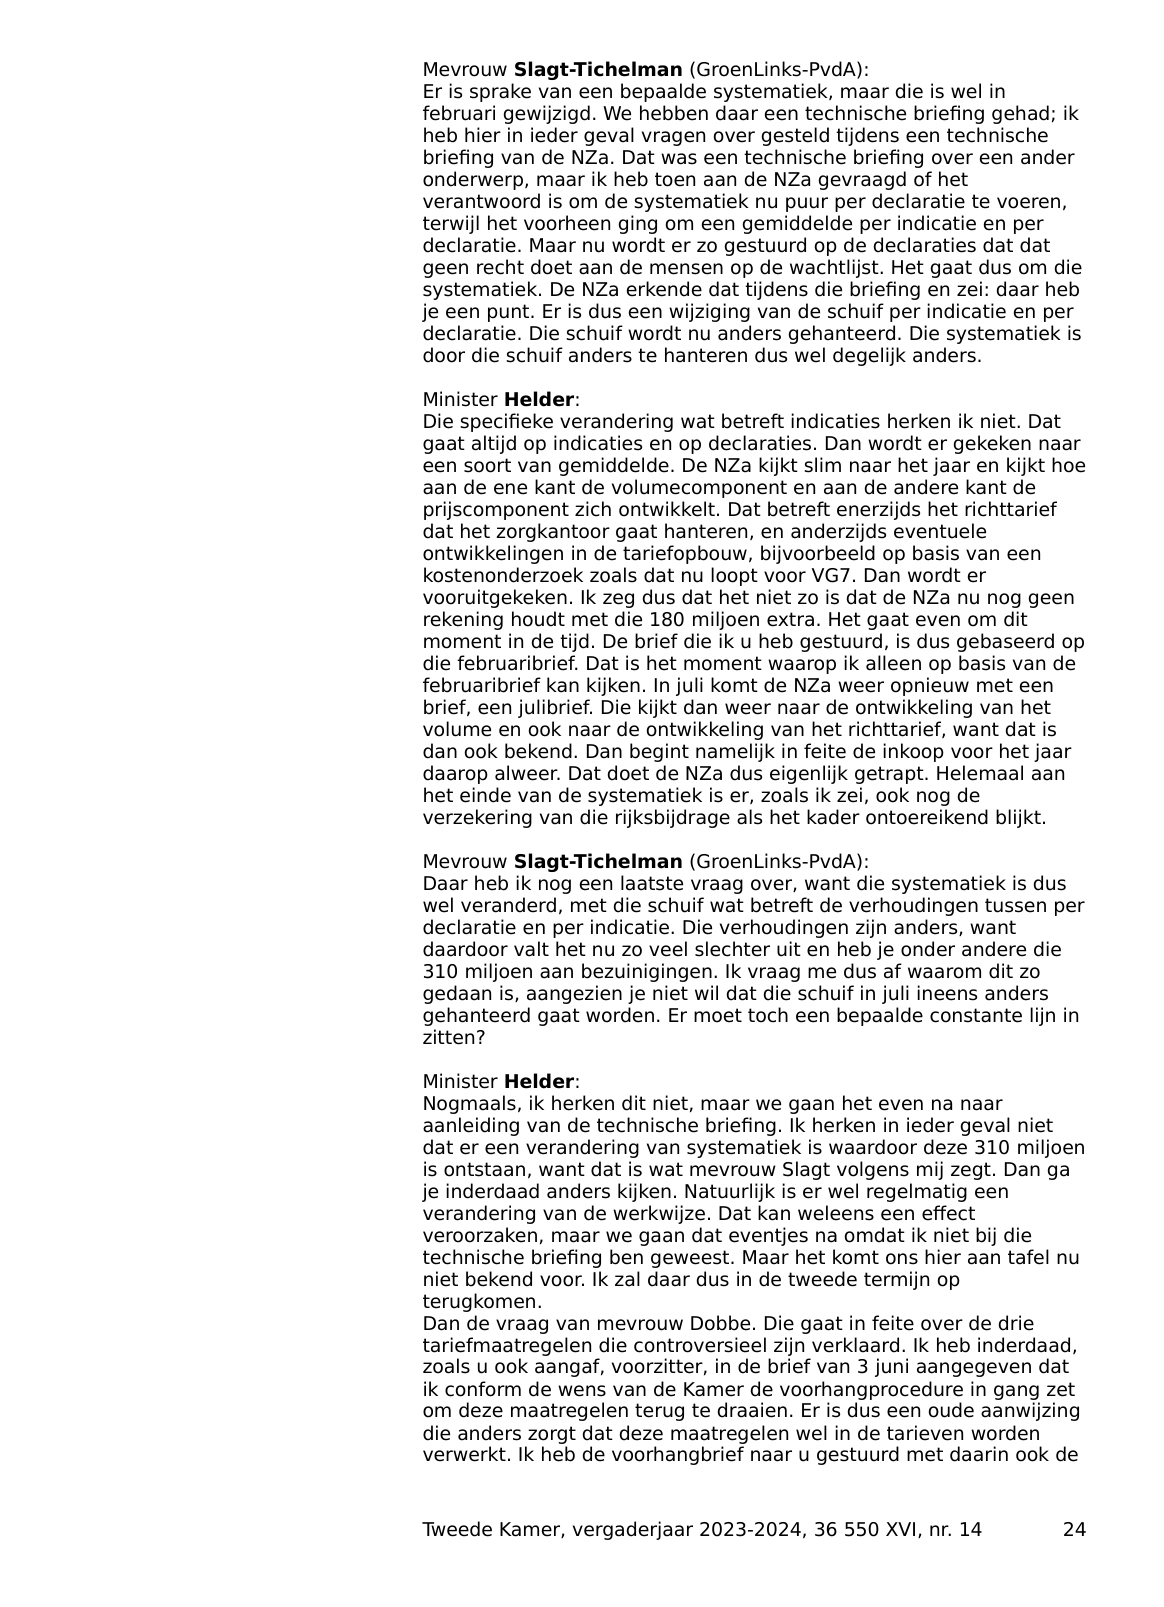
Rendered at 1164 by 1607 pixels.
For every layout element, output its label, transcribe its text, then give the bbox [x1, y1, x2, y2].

text Nogmaals, ik herken dit niet, maar we gaan het even na naar aanleiding van de technische briefing. Ik herken in ieder geval niet dat er een verandering van systematiek is waardoor deze 310 miljoen is ontstaan, want dat is wat mevrouw Slagt volgens mij zegt. Dan ga je inderdaad anders kijken. Natuurlijk is er wel regelmatig een verandering van de werkwijze. Dat kan weleens een effect veroorzaken, maar we gaan dat eventjes na omdat ik niet bij die technische briefing ben geweest. Maar het komt ons hier aan tafel nu niet bekend voor. Ik zal daar dus in de tweede termijn op terugkomen. [422, 1093, 1087, 1312]
text Minister Helder: [422, 389, 1087, 411]
text Mevrouw Slagt-Tichelman (GroenLinks-PvdA): [422, 851, 1087, 873]
text Minister Helder: [422, 1071, 1087, 1093]
text Die specifieke verandering wat betreft indicaties herken ik niet. Dat gaat altijd op indicaties en op declaraties. Dan wordt er gekeken naar een soort van gemiddelde. De NZa kijkt slim naar het jaar en kijkt hoe aan de ene kant de volumecomponent en aan de andere kant de prijscomponent zich ontwikkelt. Dat betreft enerzijds het richttarief dat het zorgkantoor gaat hanteren, en anderzijds eventuele ontwikkelingen in de tariefopbouw, bijvoorbeeld op basis van een kostenonderzoek zoals dat nu loopt voor VG7. Dan wordt er vooruitgekeken. Ik zeg dus dat het niet zo is dat de NZa nu nog geen rekening houdt met die 180 miljoen extra. Het gaat even om dit moment in de tijd. De brief die ik u heb gestuurd, is dus gebaseerd op die februaribrief. Dat is het moment waarop ik alleen op basis van de februaribrief kan kijken. In juli komt de NZa weer opnieuw met een brief, een julibrief. Die kijkt dan weer naar de ontwikkeling van het volume en ook naar de ontwikkeling van het richttarief, want dat is dan ook bekend. Dan begint namelijk in feite de inkoop voor het jaar daarop alweer. Dat doet de NZa dus eigenlijk getrapt. Helemaal aan het einde van de systematiek is er, zoals ik zei, ook nog de verzekering van die rijksbijdrage als het kader ontoereikend blijkt. [422, 411, 1087, 828]
text Dan de vraag van mevrouw Dobbe. Die gaat in feite over de drie tariefmaatregelen die controversieel zijn verklaard. Ik heb inderdaad, zoals u ook aangaf, voorzitter, in de brief van 3 juni aangegeven dat ik conform de wens van de Kamer de voorhangprocedure in gang zet om deze maatregelen terug te draaien. Er is dus een oude aanwijzing die anders zorgt dat deze maatregelen wel in de tarieven worden verwerkt. Ik heb de voorhangbrief naar u gestuurd met daarin ook de [422, 1312, 1087, 1466]
text Er is sprake van een bepaalde systematiek, maar die is wel in februari gewijzigd. We hebben daar een technische briefing gehad; ik heb hier in ieder geval vragen over gesteld tijdens een technische briefing van de NZa. Dat was een technische briefing over een ander onderwerp, maar ik heb toen aan de NZa gevraagd of het verantwoord is om de systematiek nu puur per declaratie te voeren, terwijl het voorheen ging om een gemiddelde per indicatie en per declaratie. Maar nu wordt er zo gestuurd op de declaraties dat dat geen recht doet aan de mensen op de wachtlijst. Het gaat dus om die systematiek. De NZa erkende dat tijdens die briefing en zei: daar heb je een punt. Er is dus een wijziging van de schuif per indicatie en per declaratie. Die schuif wordt nu anders gehanteerd. Die systematiek is door die schuif anders te hanteren dus wel degelijk anders. [422, 81, 1087, 367]
text Mevrouw Slagt-Tichelman (GroenLinks-PvdA): [422, 59, 1087, 81]
text Daar heb ik nog een laatste vraag over, want die systematiek is dus wel veranderd, met die schuif wat betreft de verhoudingen tussen per declaratie en per indicatie. Die verhoudingen zijn anders, want daardoor valt het nu zo veel slechter uit en heb je onder andere die 310 miljoen aan bezuinigingen. Ik vraag me dus af waarom dit zo gedaan is, aangezien je niet wil dat die schuif in juli ineens anders gehanteerd gaat worden. Er moet toch een bepaalde constante lijn in zitten? [422, 873, 1087, 1048]
